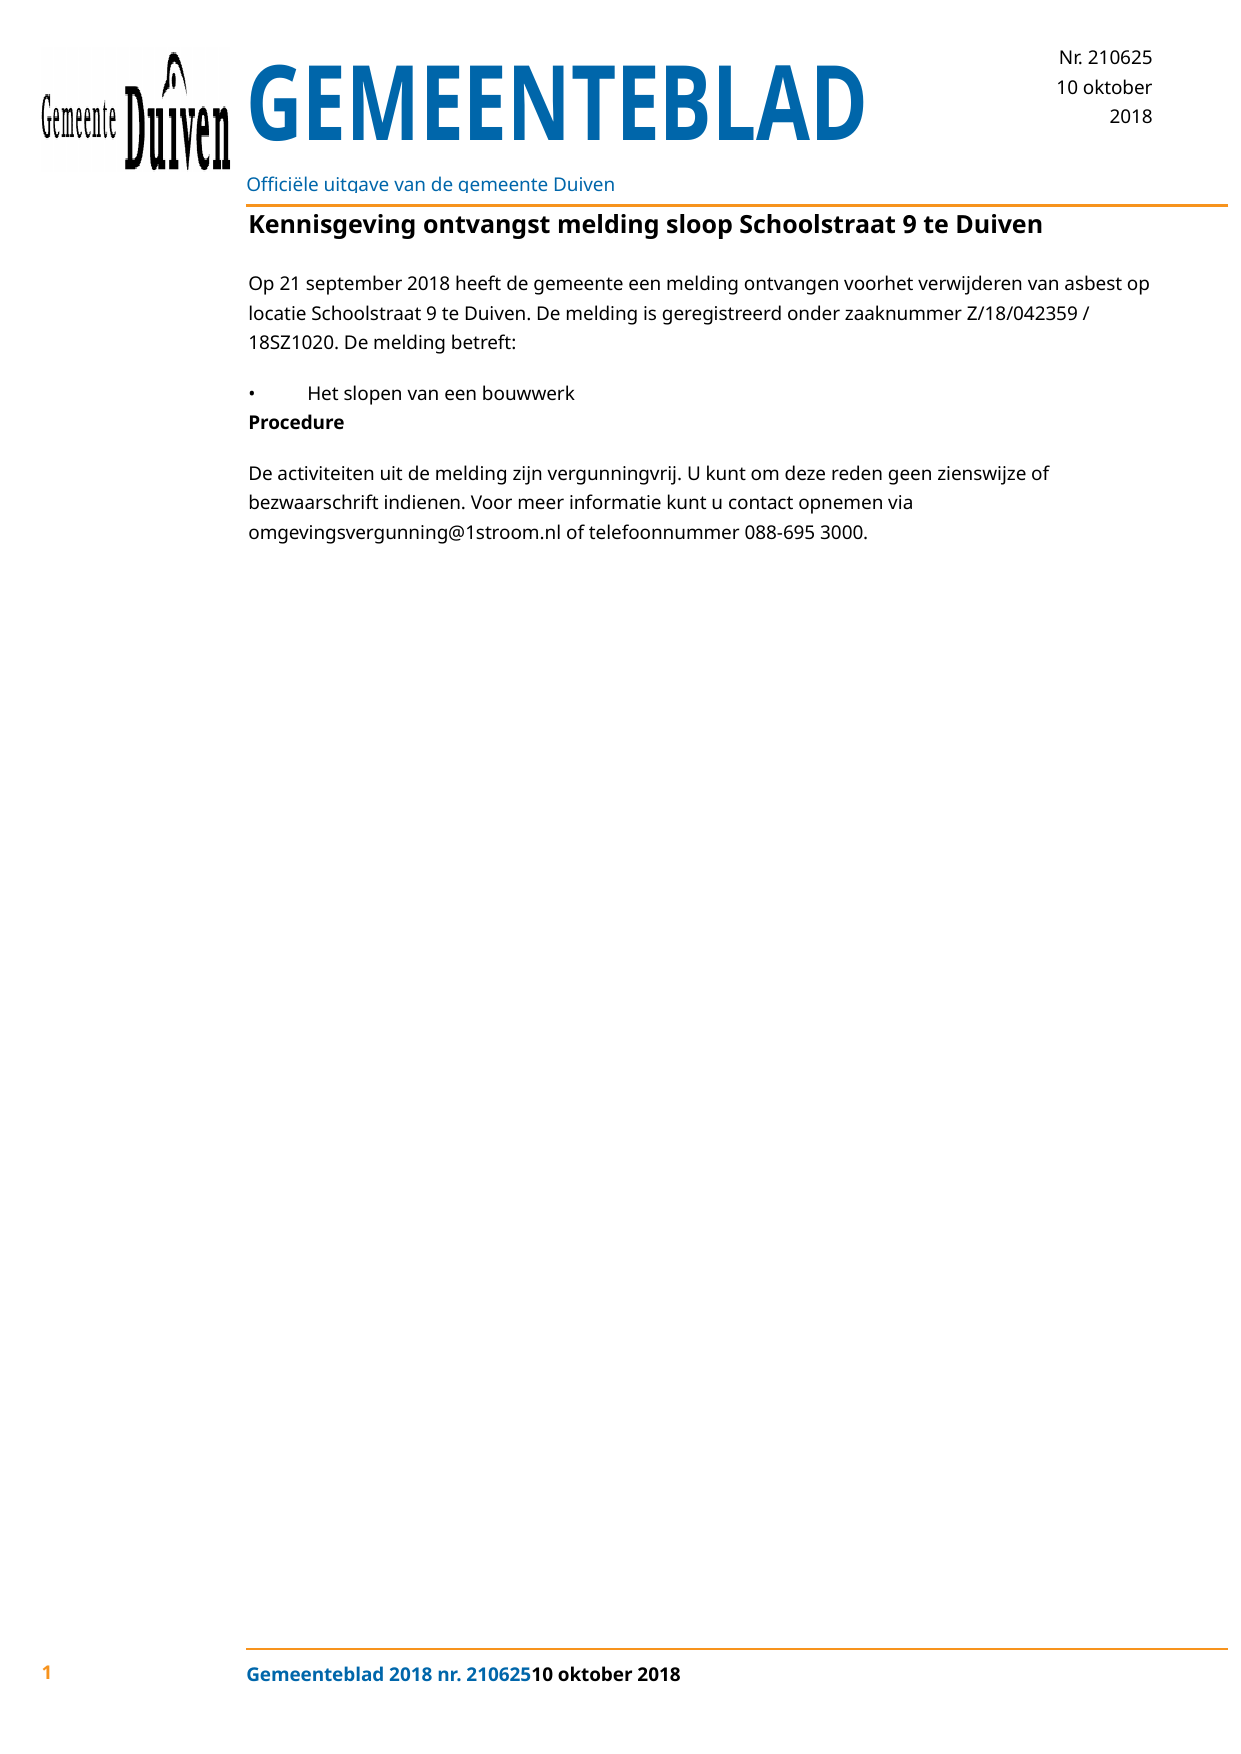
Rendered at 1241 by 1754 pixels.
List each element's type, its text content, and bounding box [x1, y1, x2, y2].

text Procedure [248, 409, 1152, 435]
list Het slopen van een bouwwerk [248, 380, 1152, 406]
text De activiteiten uit de melding zijn vergunningvrij. U kunt om deze reden geen zienswijze of bezwaarschrift indienen. Voor meer informatie kunt u contact opnemen via omgevingsvergunning@1stroom.nl of telefoonnummer 088-695 3000. [248, 460, 1152, 545]
picture [41, 47, 231, 172]
text Kennisgeving ontvangst melding sloop Schoolstraat 9 te Duiven [248, 207, 1152, 241]
text Op 21 september 2018 heeft de gemeente een melding ontvangen voorhet verwijderen van asbest op locatie Schoolstraat 9 te Duiven. De melding is geregistreerd onder zaaknummer Z/18/042359 / 18SZ1020. De melding betreft: [248, 270, 1152, 355]
